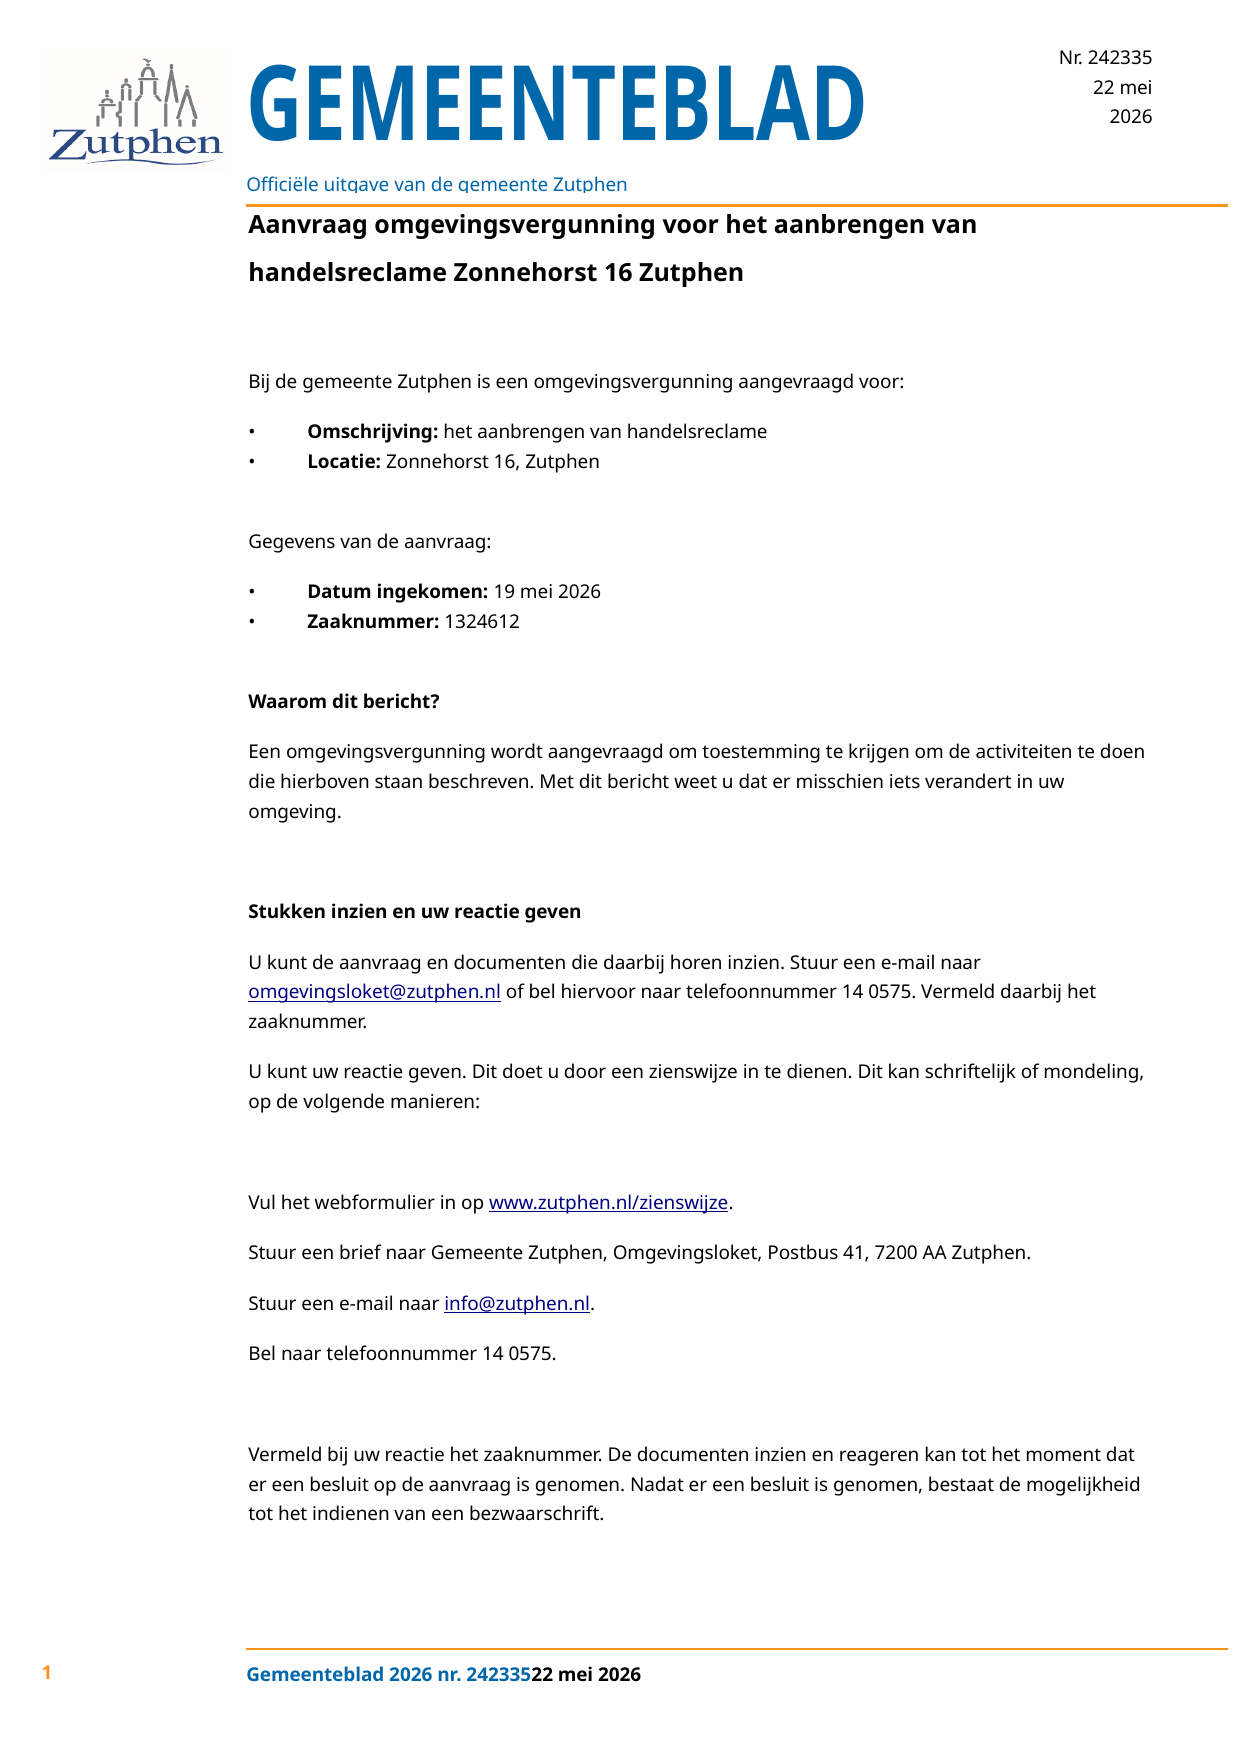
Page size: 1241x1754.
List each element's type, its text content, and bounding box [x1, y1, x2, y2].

list Omschrijving: het aanbrengen van handelsreclame [248, 419, 1152, 444]
list Locatie: Zonnehorst 16, Zutphen [248, 448, 1152, 474]
text Bel naar telefoonnummer 14 0575. [248, 1340, 1152, 1366]
text Aanvraag omgevingsvergunning voor het aanbrengen van handelsreclame Zonnehorst 16 Zutphen [248, 207, 1152, 288]
text Een omgevingsvergunning wordt aangevraagd om toestemming te krijgen om de activiteiten te doen die hierboven staan beschreven. Met dit bericht weet u dat er misschien iets verandert in uw omgeving. [248, 739, 1152, 824]
text Vul het webformulier in op www.zutphen.nl/zienswijze. [248, 1189, 1152, 1215]
text Stuur een e-mail naar info@zutphen.nl. [248, 1290, 1152, 1316]
text U kunt de aanvraag en documenten die daarbij horen inzien. Stuur een e-mail naar omgevingsloket@zutphen.nl of bel hiervoor naar telefoonnummer 14 0575. Vermeld daarbij het zaaknummer. [248, 949, 1152, 1034]
picture [41, 47, 231, 172]
list Datum ingekomen: 19 mei 2026 [248, 579, 1152, 604]
text Stuur een brief naar Gemeente Zutphen, Omgevingsloket, Postbus 41, 7200 AA Zutphen. [248, 1239, 1152, 1265]
text Vermeld bij uw reactie het zaaknummer. De documenten inzien en reageren kan tot het moment dat er een besluit op de aanvraag is genomen. Nadat er een besluit is genomen, bestaat de mogelijkheid tot het indienen van een bezwaarschrift. [248, 1441, 1152, 1526]
text Waarom dit bericht? [248, 688, 1152, 714]
text Gegevens van de aanvraag: [248, 528, 1152, 554]
list Zaaknummer: 1324612 [248, 608, 1152, 634]
text Stukken inzien en uw reactie geven [248, 899, 1152, 924]
text Bij de gemeente Zutphen is een omgevingsvergunning aangevraagd voor: [248, 368, 1152, 394]
text U kunt uw reactie geven. Dit doet u door een zienswijze in te dienen. Dit kan schriftelijk of mondeling, op de volgende manieren: [248, 1059, 1152, 1114]
